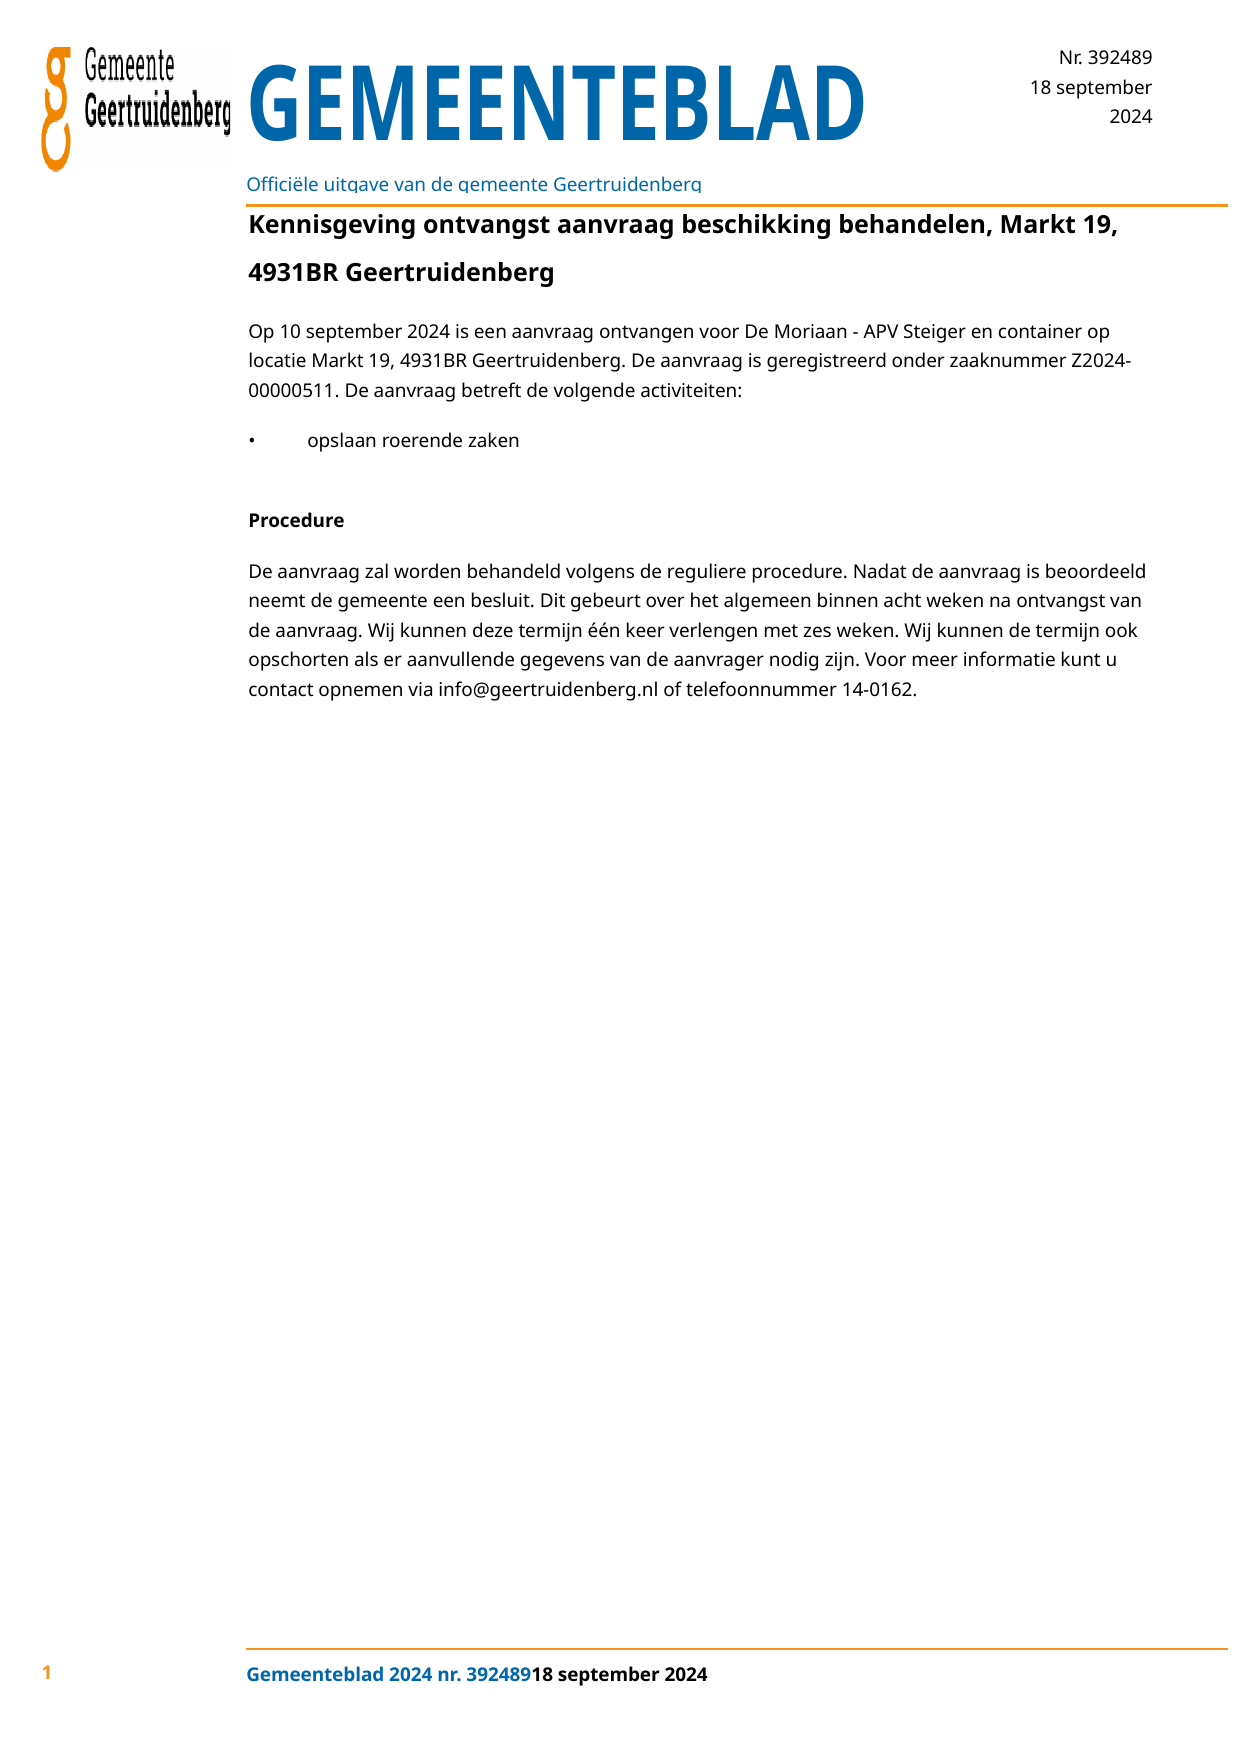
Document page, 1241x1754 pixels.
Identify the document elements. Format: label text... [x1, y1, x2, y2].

picture [41, 47, 231, 172]
text De aanvraag zal worden behandeld volgens de reguliere procedure. Nadat de aanvraag is beoordeeld neemt de gemeente een besluit. Dit gebeurt over het algemeen binnen acht weken na ontvangst van de aanvraag. Wij kunnen deze termijn één keer verlengen met zes weken. Wij kunnen de termijn ook opschorten als er aanvullende gegevens van de aanvrager nodig zijn. Voor meer informatie kunt u contact opnemen via info@geertruidenberg.nl of telefoonnummer 14-0162. [248, 558, 1152, 702]
list opslaan roerende zaken [248, 427, 1152, 453]
text Kennisgeving ontvangst aanvraag beschikking behandelen, Markt 19, 4931BR Geertruidenberg [248, 207, 1152, 288]
text Procedure [248, 507, 1152, 533]
text Op 10 september 2024 is een aanvraag ontvangen voor De Moriaan - APV Steiger en container op locatie Markt 19, 4931BR Geertruidenberg. De aanvraag is geregistreerd onder zaaknummer Z2024-00000511. De aanvraag betreft de volgende activiteiten: [248, 318, 1152, 403]
